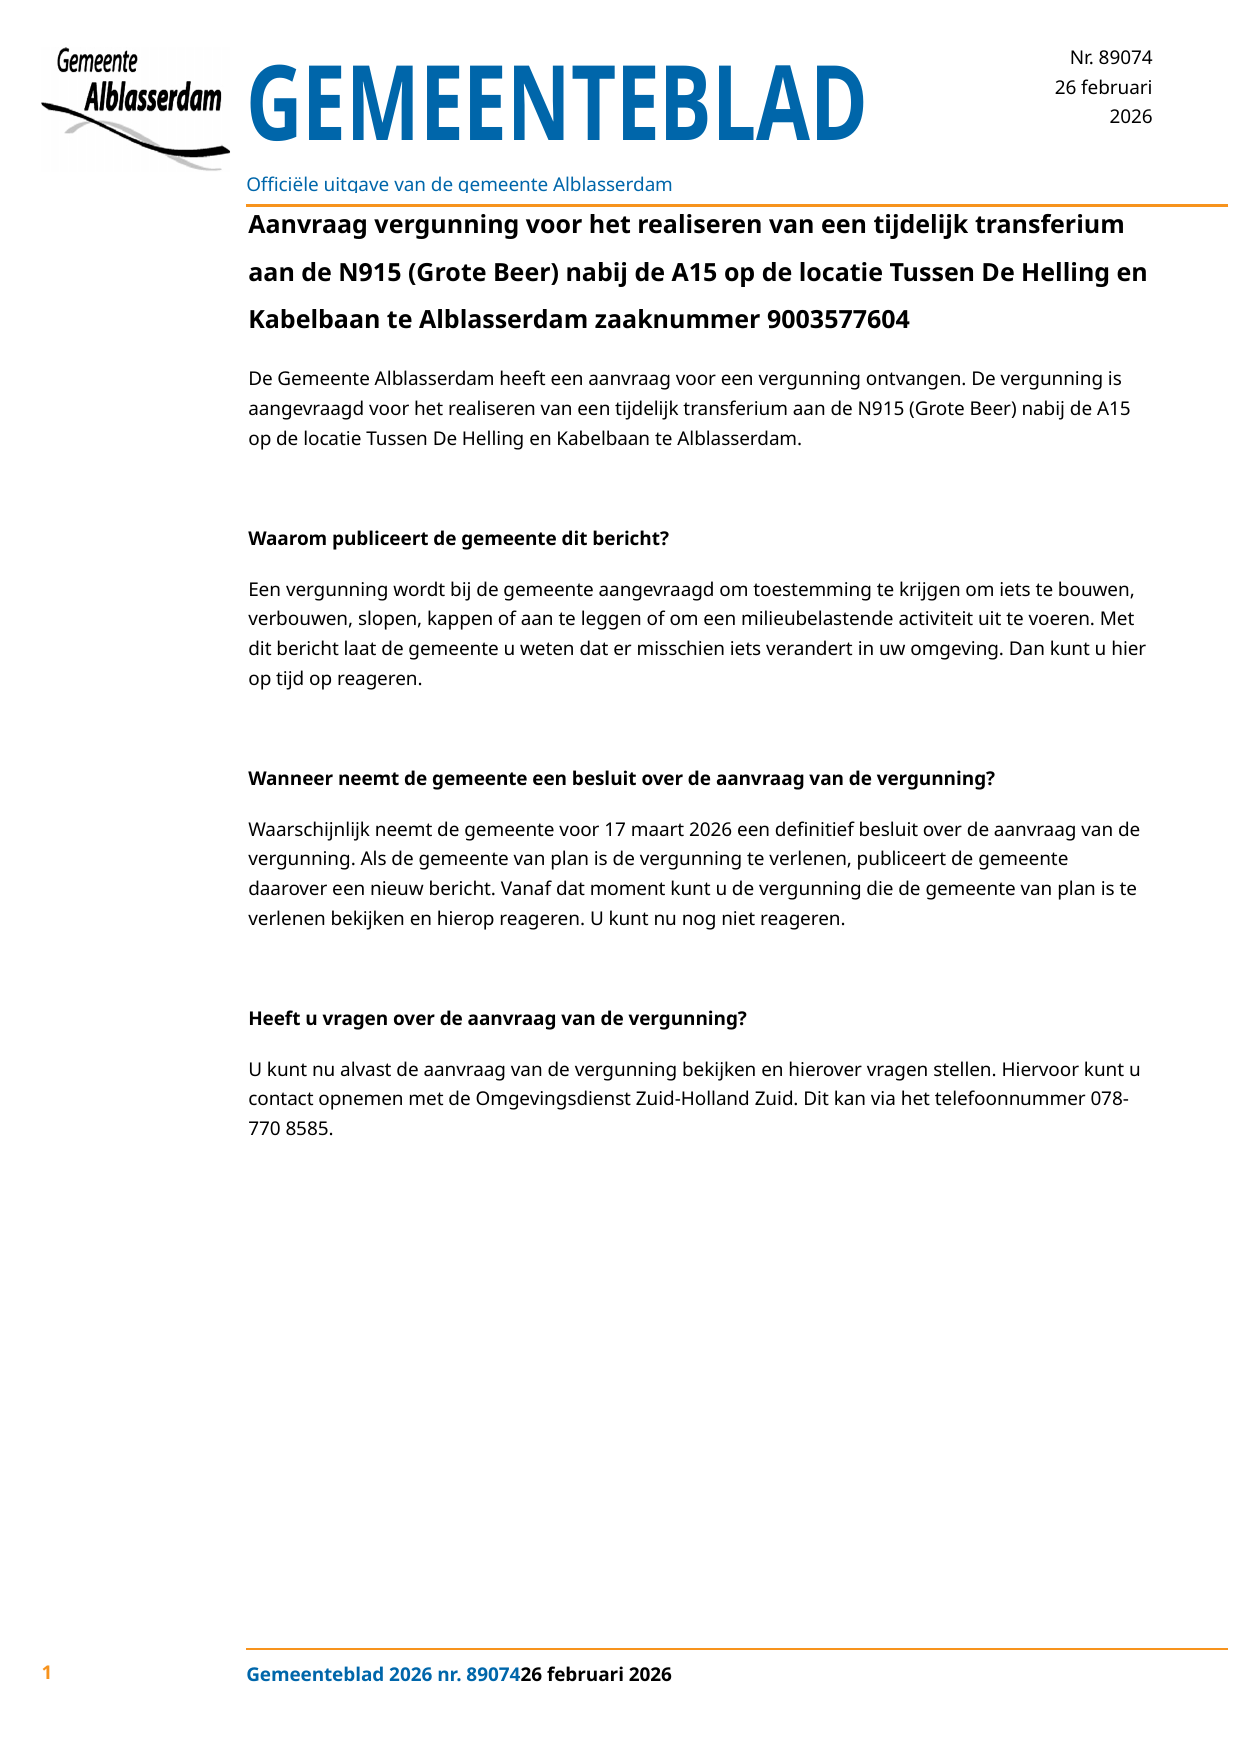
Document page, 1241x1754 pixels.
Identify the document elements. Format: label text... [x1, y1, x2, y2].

text Wanneer neemt de gemeente een besluit over de aanvraag van de vergunning? [248, 766, 1152, 791]
text Waarschijnlijk neemt de gemeente voor 17 maart 2026 een definitief besluit over de aanvraag van de vergunning. Als de gemeente van plan is de vergunning te verlenen, publiceert de gemeente daarover een nieuw bericht. Vanaf dat moment kunt u de vergunning die de gemeente van plan is te verlenen bekijken en hierop reageren. U kunt nu nog niet reageren. [248, 816, 1152, 930]
text Waarom publiceert de gemeente dit bericht? [248, 526, 1152, 551]
text U kunt nu alvast de aanvraag van de vergunning bekijken en hierover vragen stellen. Hiervoor kunt u contact opnemen met de Omgevingsdienst Zuid-Holland Zuid. Dit kan via het telefoonnummer 078-770 8585. [248, 1056, 1152, 1141]
picture [41, 47, 231, 172]
text De Gemeente Alblasserdam heeft een aanvraag voor een vergunning ontvangen. De vergunning is aangevraagd voor het realiseren van een tijdelijk transferium aan de N915 (Grote Beer) nabij de A15 op de locatie Tussen De Helling en Kabelbaan te Alblasserdam. [248, 366, 1152, 450]
text Aanvraag vergunning voor het realiseren van een tijdelijk transferium aan de N915 (Grote Beer) nabij de A15 op de locatie Tussen De Helling en Kabelbaan te Alblasserdam zaaknummer 9003577604 [248, 207, 1152, 336]
text Heeft u vragen over de aanvraag van de vergunning? [248, 1006, 1152, 1031]
text Een vergunning wordt bij de gemeente aangevraagd om toestemming te krijgen om iets te bouwen, verbouwen, slopen, kappen of aan te leggen of om een milieubelastende activiteit uit te voeren. Met dit bericht laat de gemeente u weten dat er misschien iets verandert in uw omgeving. Dan kunt u hier op tijd op reageren. [248, 576, 1152, 690]
